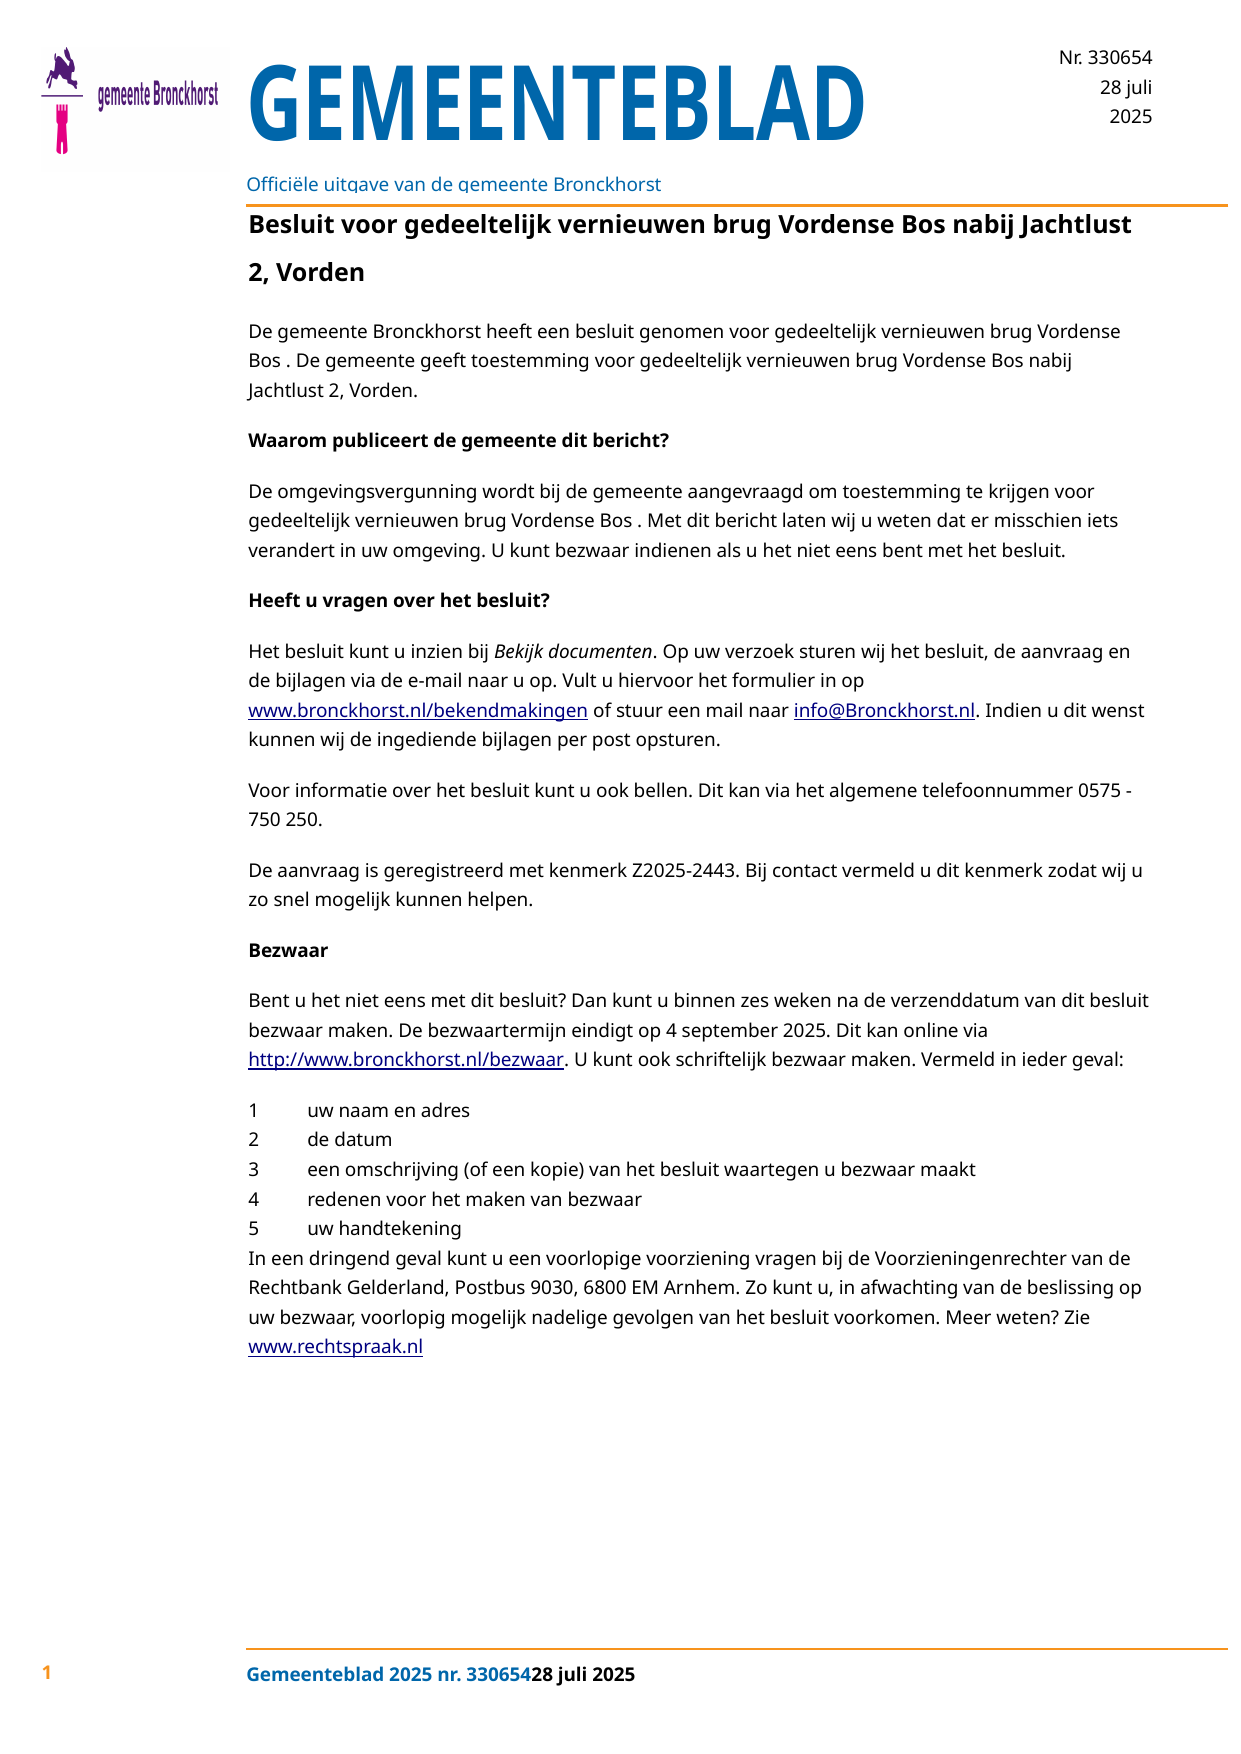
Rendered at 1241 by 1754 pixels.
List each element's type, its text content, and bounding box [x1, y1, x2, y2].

text Bent u het niet eens met dit besluit? Dan kunt u binnen zes weken na de verzenddatum van dit besluit bezwaar maken. De bezwaartermijn eindigt op 4 september 2025. Dit kan online via http://www.bronckhorst.nl/bezwaar. U kunt ook schriftelijk bezwaar maken. Vermeld in ieder geval: [248, 987, 1152, 1072]
picture [41, 47, 231, 172]
text De gemeente Bronckhorst heeft een besluit genomen voor gedeeltelijk vernieuwen brug Vordense Bos . De gemeente geeft toestemming voor gedeeltelijk vernieuwen brug Vordense Bos nabij Jachtlust 2, Vorden. [248, 318, 1152, 403]
list redenen voor het maken van bezwaar [248, 1186, 1152, 1212]
text Voor informatie over het besluit kunt u ook bellen. Dit kan via het algemene telefoonnummer 0575 - 750 250. [248, 777, 1152, 832]
text Het besluit kunt u inzien bij Bekijk documenten. Op uw verzoek sturen wij het besluit, de aanvraag en de bijlagen via de e-mail naar u op. Vult u hiervoor het formulier in op www.bronckhorst.nl/bekendmakingen of stuur een mail naar info@Bronckhorst.nl. Indien u dit wenst kunnen wij de ingediende bijlagen per post opsturen. [248, 638, 1152, 752]
list uw handtekening [248, 1215, 1152, 1241]
list de datum [248, 1127, 1152, 1152]
list een omschrijving (of een kopie) van het besluit waartegen u bezwaar maakt [248, 1156, 1152, 1182]
text De aanvraag is geregistreerd met kenmerk Z2025-2443. Bij contact vermeld u dit kenmerk zodat wij u zo snel mogelijk kunnen helpen. [248, 857, 1152, 912]
list uw naam en adres [248, 1097, 1152, 1123]
text Waarom publiceert de gemeente dit bericht? [248, 427, 1152, 453]
text In een dringend geval kunt u een voorlopige voorziening vragen bij de Voorzieningenrechter van de Rechtbank Gelderland, Postbus 9030, 6800 EM Arnhem. Zo kunt u, in afwachting van de beslissing op uw bezwaar, voorlopig mogelijk nadelige gevolgen van het besluit voorkomen. Meer weten? Zie www.rechtspraak.nl [248, 1245, 1152, 1359]
text Besluit voor gedeeltelijk vernieuwen brug Vordense Bos nabij Jachtlust 2, Vorden [248, 207, 1152, 288]
text De omgevingsvergunning wordt bij de gemeente aangevraagd om toestemming te krijgen voor gedeeltelijk vernieuwen brug Vordense Bos . Met dit bericht laten wij u weten dat er misschien iets verandert in uw omgeving. U kunt bezwaar indienen als u het niet eens bent met het besluit. [248, 478, 1152, 563]
text Bezwaar [248, 937, 1152, 963]
text Heeft u vragen over het besluit? [248, 587, 1152, 613]
